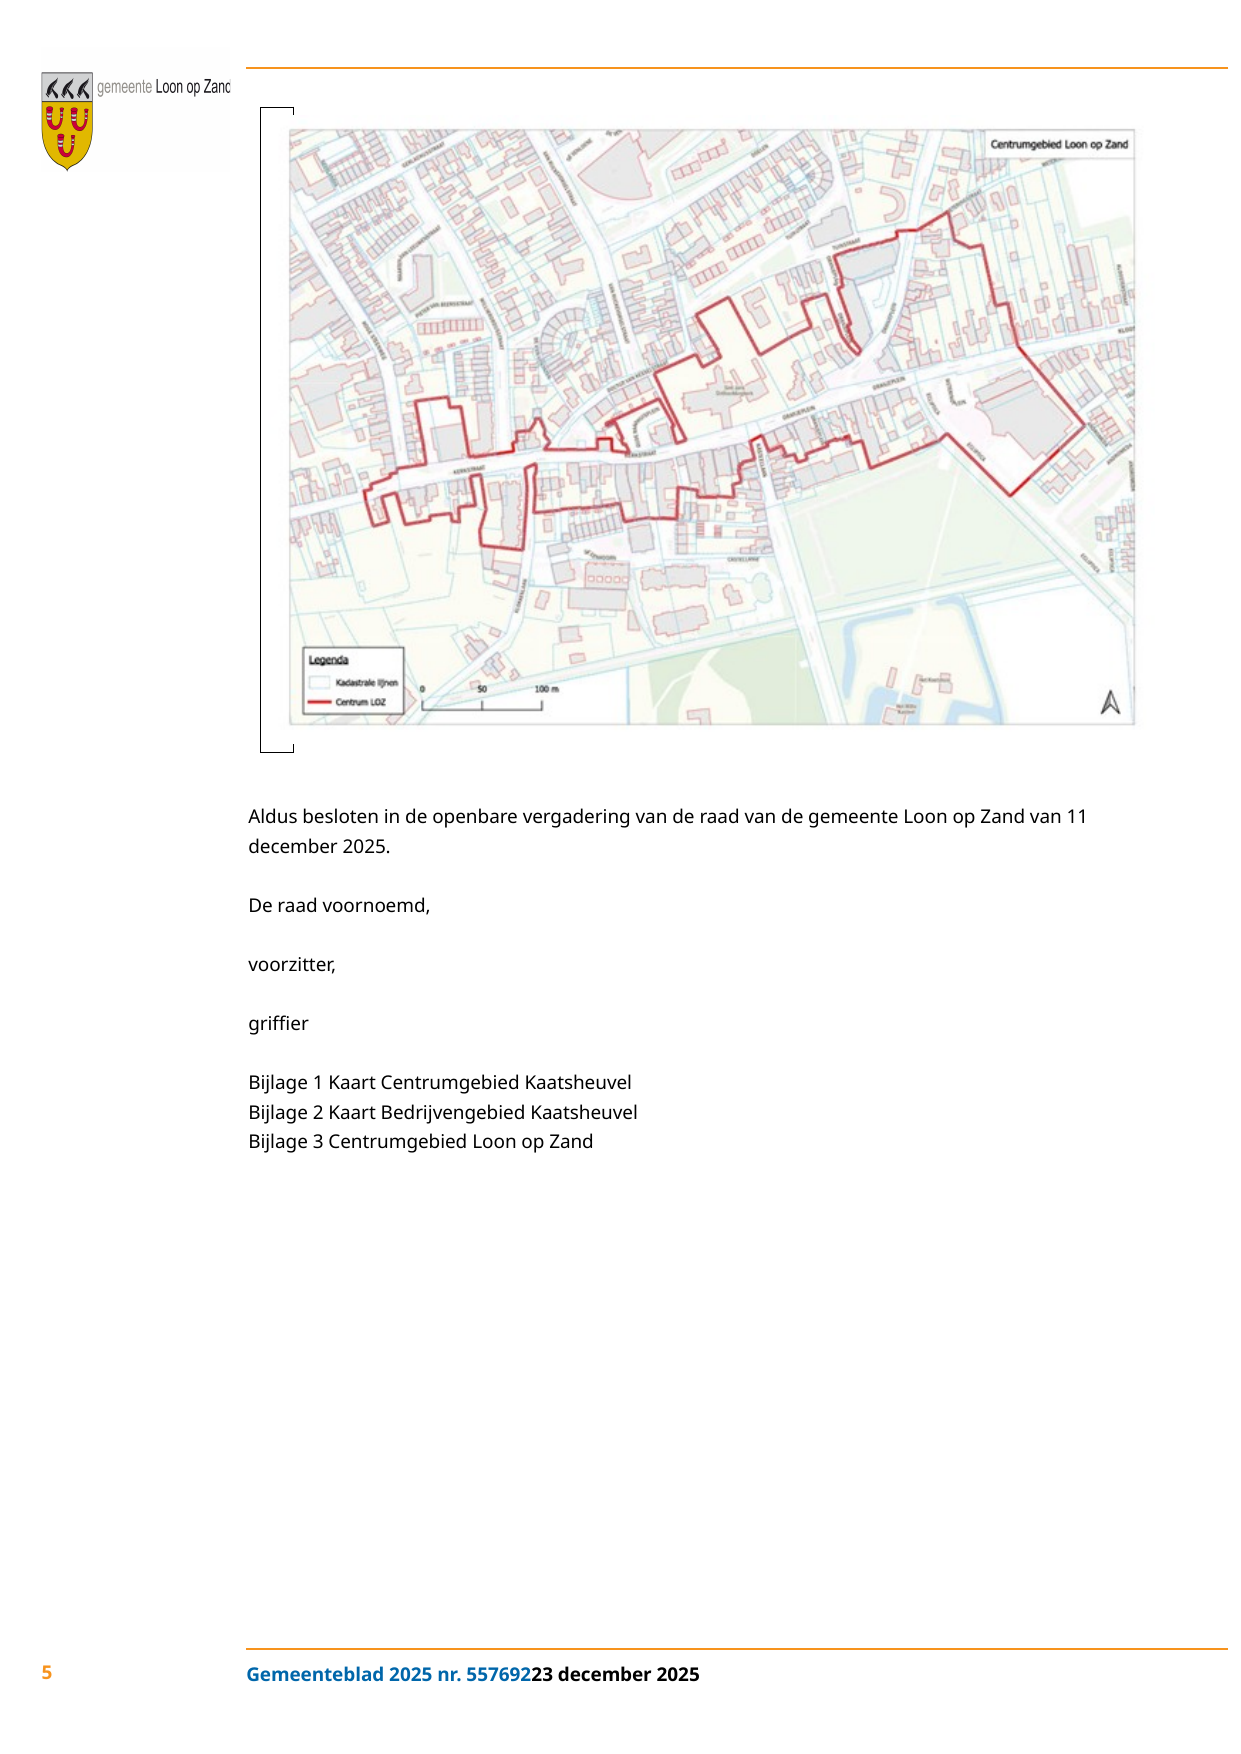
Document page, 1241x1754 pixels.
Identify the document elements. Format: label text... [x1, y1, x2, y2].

picture [268, 115, 1155, 744]
text De raad voornoemd, [248, 892, 1152, 918]
text voorzitter, [248, 951, 1152, 977]
text griffier [248, 1010, 1152, 1036]
picture [41, 47, 231, 172]
text Bijlage 1 Kaart Centrumgebied Kaatsheuvel [248, 1069, 1152, 1095]
text Bijlage 3 Centrumgebied Loon op Zand [248, 1129, 1152, 1154]
text Bijlage 2 Kaart Bedrijvengebied Kaatsheuvel [248, 1099, 1152, 1125]
text Aldus besloten in de openbare vergadering van de raad van de gemeente Loon op Zand van 11 december 2025. [248, 803, 1152, 858]
